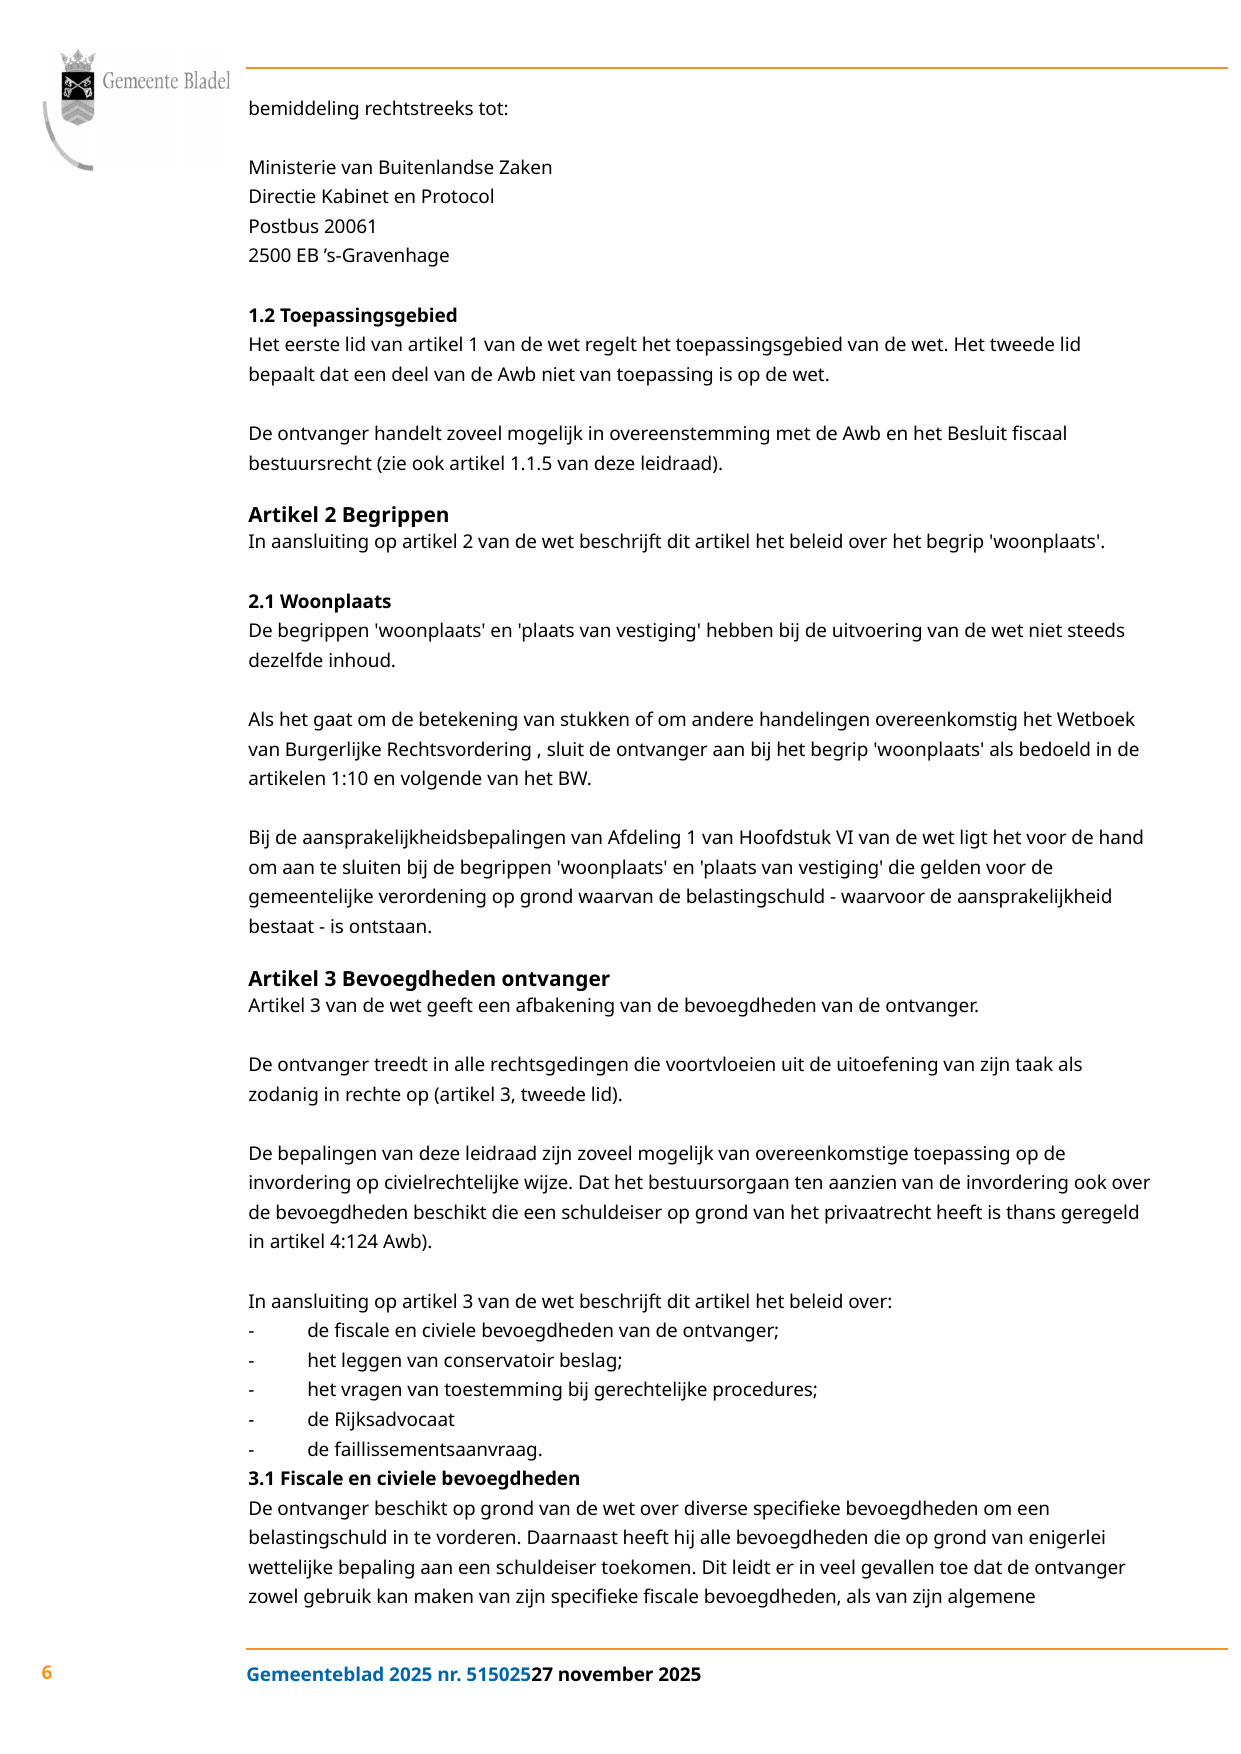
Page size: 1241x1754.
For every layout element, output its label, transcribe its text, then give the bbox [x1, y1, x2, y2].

text Bij de aansprakelijkheidsbepalingen van Afdeling 1 van Hoofdstuk VI van de wet ligt het voor de hand om aan te sluiten bij de begrippen 'woonplaats' en 'plaats van vestiging' die gelden voor de gemeentelijke verordening op grond waarvan de belastingschuld - waarvoor de aansprakelijkheid bestaat - is ontstaan. [248, 824, 1152, 939]
text 1.2 Toepassingsgebied [248, 302, 1152, 328]
text 2.1 Woonplaats [248, 588, 1152, 613]
picture [41, 47, 231, 172]
list de faillissementsaanvraag. [248, 1436, 1152, 1462]
text Postbus 20061 [248, 213, 1152, 239]
text In aansluiting op artikel 2 van de wet beschrijft dit artikel het beleid over het begrip 'woonplaats'. [248, 529, 1152, 554]
text Artikel 3 Bevoegdheden ontvanger [248, 964, 1152, 992]
text Ministerie van Buitenlandse Zaken [248, 154, 1152, 180]
text Artikel 2 Begrippen [248, 500, 1152, 529]
text De ontvanger handelt zoveel mogelijk in overeenstemming met de Awb en het Besluit fiscaal bestuursrecht (zie ook artikel 1.1.5 van deze leidraad). [248, 420, 1152, 476]
text Het eerste lid van artikel 1 van de wet regelt het toepassingsgebied van de wet. Het tweede lid bepaalt dat een deel van de Awb niet van toepassing is op de wet. [248, 331, 1152, 387]
text Als het gaat om de betekening van stukken of om andere handelingen overeenkomstig het Wetboek van Burgerlijke Rechtsvordering , sluit de ontvanger aan bij het begrip 'woonplaats' als bedoeld in de artikelen 1:10 en volgende van het BW. [248, 706, 1152, 791]
text 3.1 Fiscale en civiele bevoegdheden [248, 1465, 1152, 1491]
text 2500 EB ’s-Gravenhage [248, 243, 1152, 268]
list de fiscale en civiele bevoegdheden van de ontvanger; [248, 1317, 1152, 1343]
text In aansluiting op artikel 3 van de wet beschrijft dit artikel het beleid over: [248, 1288, 1152, 1314]
text De ontvanger treedt in alle rechtsgedingen die voortvloeien uit de uitoefening van zijn taak als zodanig in rechte op (artikel 3, tweede lid). [248, 1051, 1152, 1107]
text Directie Kabinet en Protocol [248, 183, 1152, 209]
list het leggen van conservatoir beslag; [248, 1347, 1152, 1373]
text De bepalingen van deze leidraad zijn zoveel mogelijk van overeenkomstige toepassing op de invordering op civielrechtelijke wijze. Dat het bestuursorgaan ten aanzien van de invordering ook over de bevoegdheden beschikt die een schuldeiser op grond van het privaatrecht heeft is thans geregeld in artikel 4:124 Awb). [248, 1140, 1152, 1254]
text bemiddeling rechtstreeks tot: [248, 95, 1152, 121]
list de Rijksadvocaat [248, 1406, 1152, 1432]
text De begrippen 'woonplaats' en 'plaats van vestiging' hebben bij de uitvoering van de wet niet steeds dezelfde inhoud. [248, 617, 1152, 673]
list het vragen van toestemming bij gerechtelijke procedures; [248, 1377, 1152, 1402]
text De ontvanger beschikt op grond van de wet over diverse specifieke bevoegdheden om een belastingschuld in te vorderen. Daarnaast heeft hij alle bevoegdheden die op grond van enigerlei wettelijke bepaling aan een schuldeiser toekomen. Dit leidt er in veel gevallen toe dat de ontvanger zowel gebruik kan maken van zijn specifieke fiscale bevoegdheden, als van zijn algemene [248, 1495, 1152, 1609]
text Artikel 3 van de wet geeft een afbakening van de bevoegdheden van de ontvanger. [248, 992, 1152, 1018]
